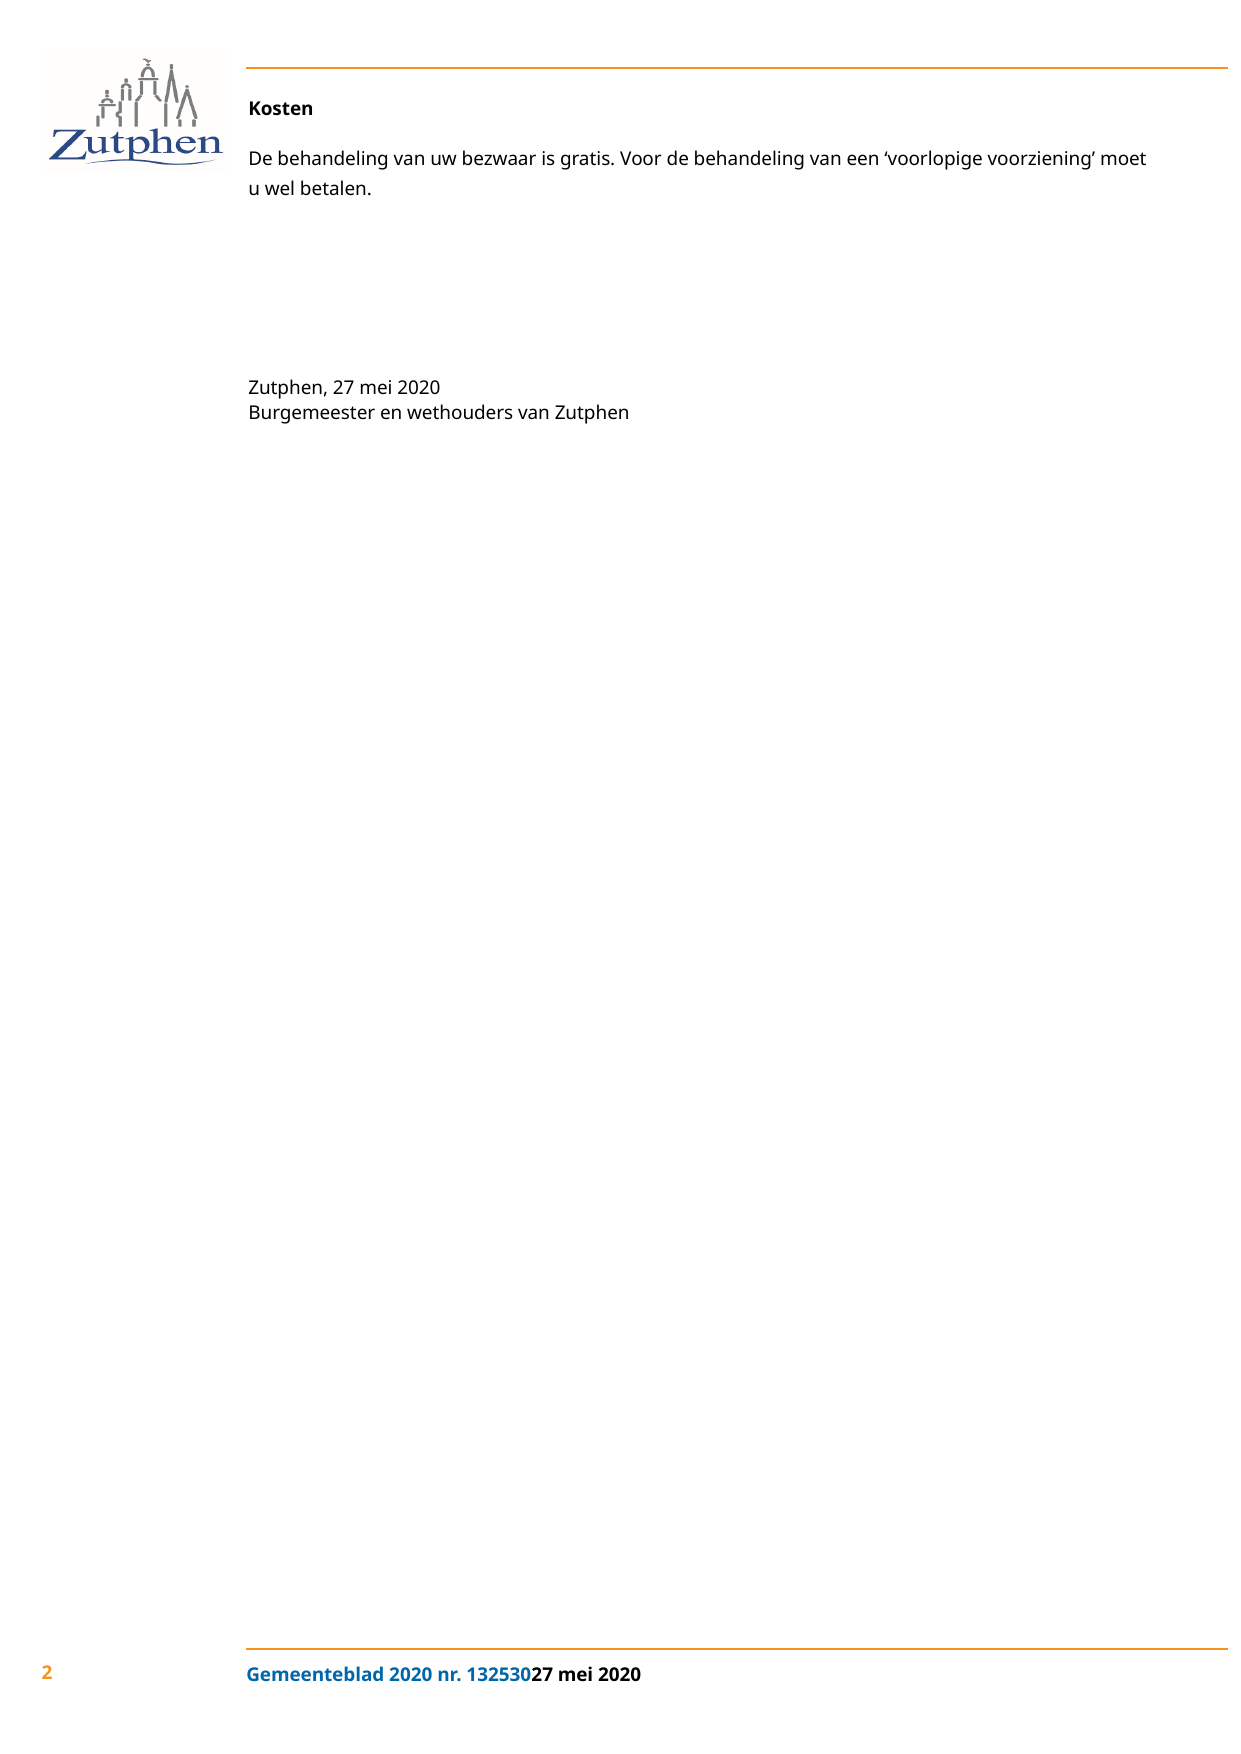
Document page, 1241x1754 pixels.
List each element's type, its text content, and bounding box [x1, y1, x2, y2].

text De behandeling van uw bezwaar is gratis. Voor de behandeling van een ‘voorlopige voorziening’ moet u wel betalen. [248, 145, 1152, 201]
text Zutphen, 27 mei 2020 [248, 374, 1152, 399]
picture [41, 47, 231, 172]
text Burgemeester en wethouders van Zutphen [248, 399, 1152, 425]
text Kosten [248, 95, 1152, 121]
